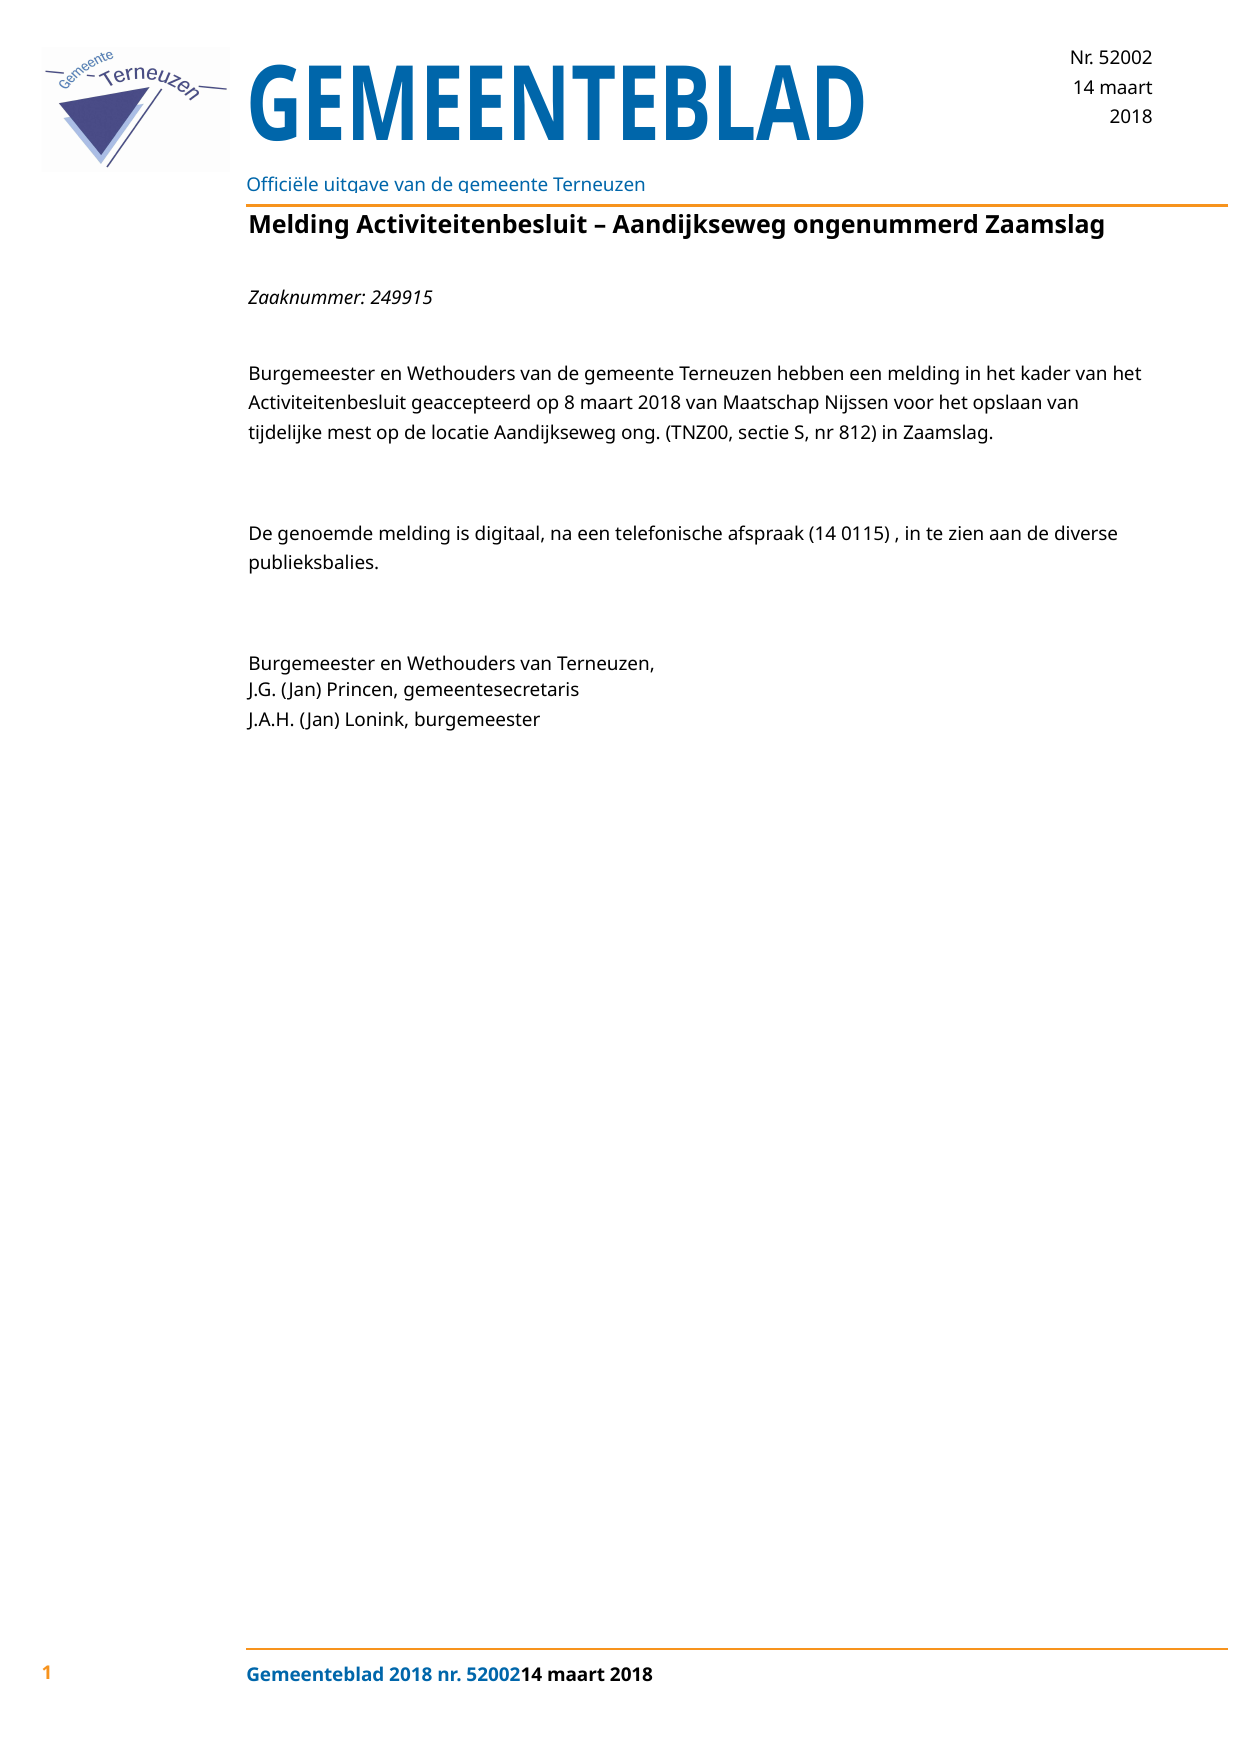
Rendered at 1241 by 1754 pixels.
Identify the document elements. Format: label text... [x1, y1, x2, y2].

text Zaaknummer: 249915 [248, 284, 1152, 309]
table_cell J.G. (Jan) Princen, gemeentesecretaris J.A.H. (Jan) Lonink, burgemeester [248, 676, 700, 732]
table_cell [700, 676, 1152, 732]
table_cell [248, 732, 1152, 757]
table_header Burgemeester en Wethouders van Terneuzen, [248, 651, 1152, 676]
text De genoemde melding is digitaal, na een telefonische afspraak (14 0115) , in te zien aan de diverse publieksbalies. [248, 520, 1152, 575]
table_cell [700, 757, 1152, 783]
text Burgemeester en Wethouders van de gemeente Terneuzen hebben een melding in het kader van het Activiteitenbesluit geaccepteerd op 8 maart 2018 van Maatschap Nijssen voor het opslaan van tijdelijke mest op de locatie Aandijkseweg ong. (TNZ00, sectie S, nr 812) in Zaamslag. [248, 360, 1152, 445]
text Melding Activiteitenbesluit – Aandijkseweg ongenummerd Zaamslag [248, 207, 1152, 241]
picture [41, 47, 231, 172]
table_cell [248, 757, 700, 783]
